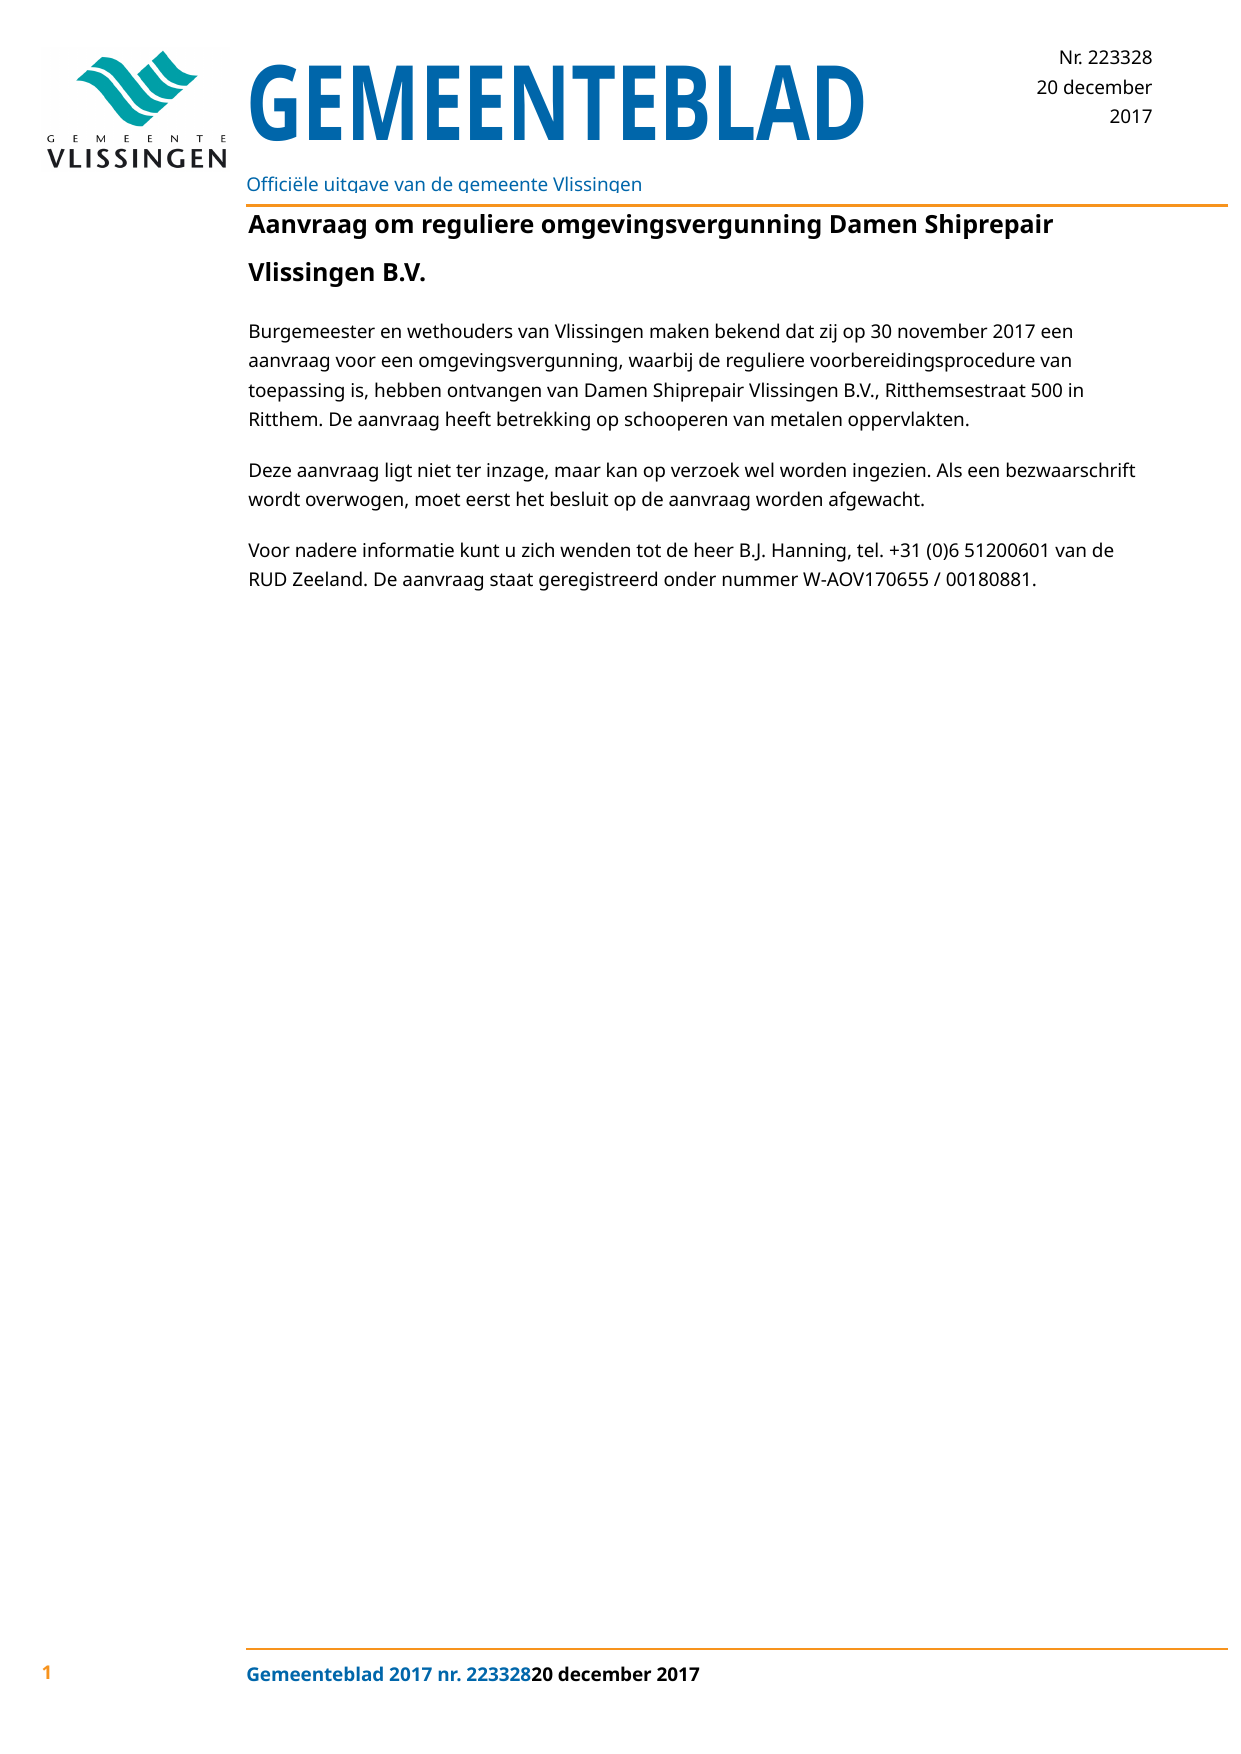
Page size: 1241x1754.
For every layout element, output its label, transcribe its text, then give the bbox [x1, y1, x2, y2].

picture [41, 47, 231, 172]
text Aanvraag om reguliere omgevingsvergunning Damen Shiprepair Vlissingen B.V. [248, 207, 1152, 288]
text Deze aanvraag ligt niet ter inzage, maar kan op verzoek wel worden ingezien. Als een bezwaarschrift wordt overwogen, moet eerst het besluit op de aanvraag worden afgewacht. [248, 457, 1152, 512]
text Voor nadere informatie kunt u zich wenden tot de heer B.J. Hanning, tel. +31 (0)6 51200601 van de RUD Zeeland. De aanvraag staat geregistreerd onder nummer W-AOV170655 / 00180881. [248, 537, 1152, 592]
text Burgemeester en wethouders van Vlissingen maken bekend dat zij op 30 november 2017 een aanvraag voor een omgevingsvergunning, waarbij de reguliere voorbereidingsprocedure van toepassing is, hebben ontvangen van Damen Shiprepair Vlissingen B.V., Ritthemsestraat 500 in Ritthem. De aanvraag heeft betrekking op schooperen van metalen oppervlakten. [248, 318, 1152, 432]
